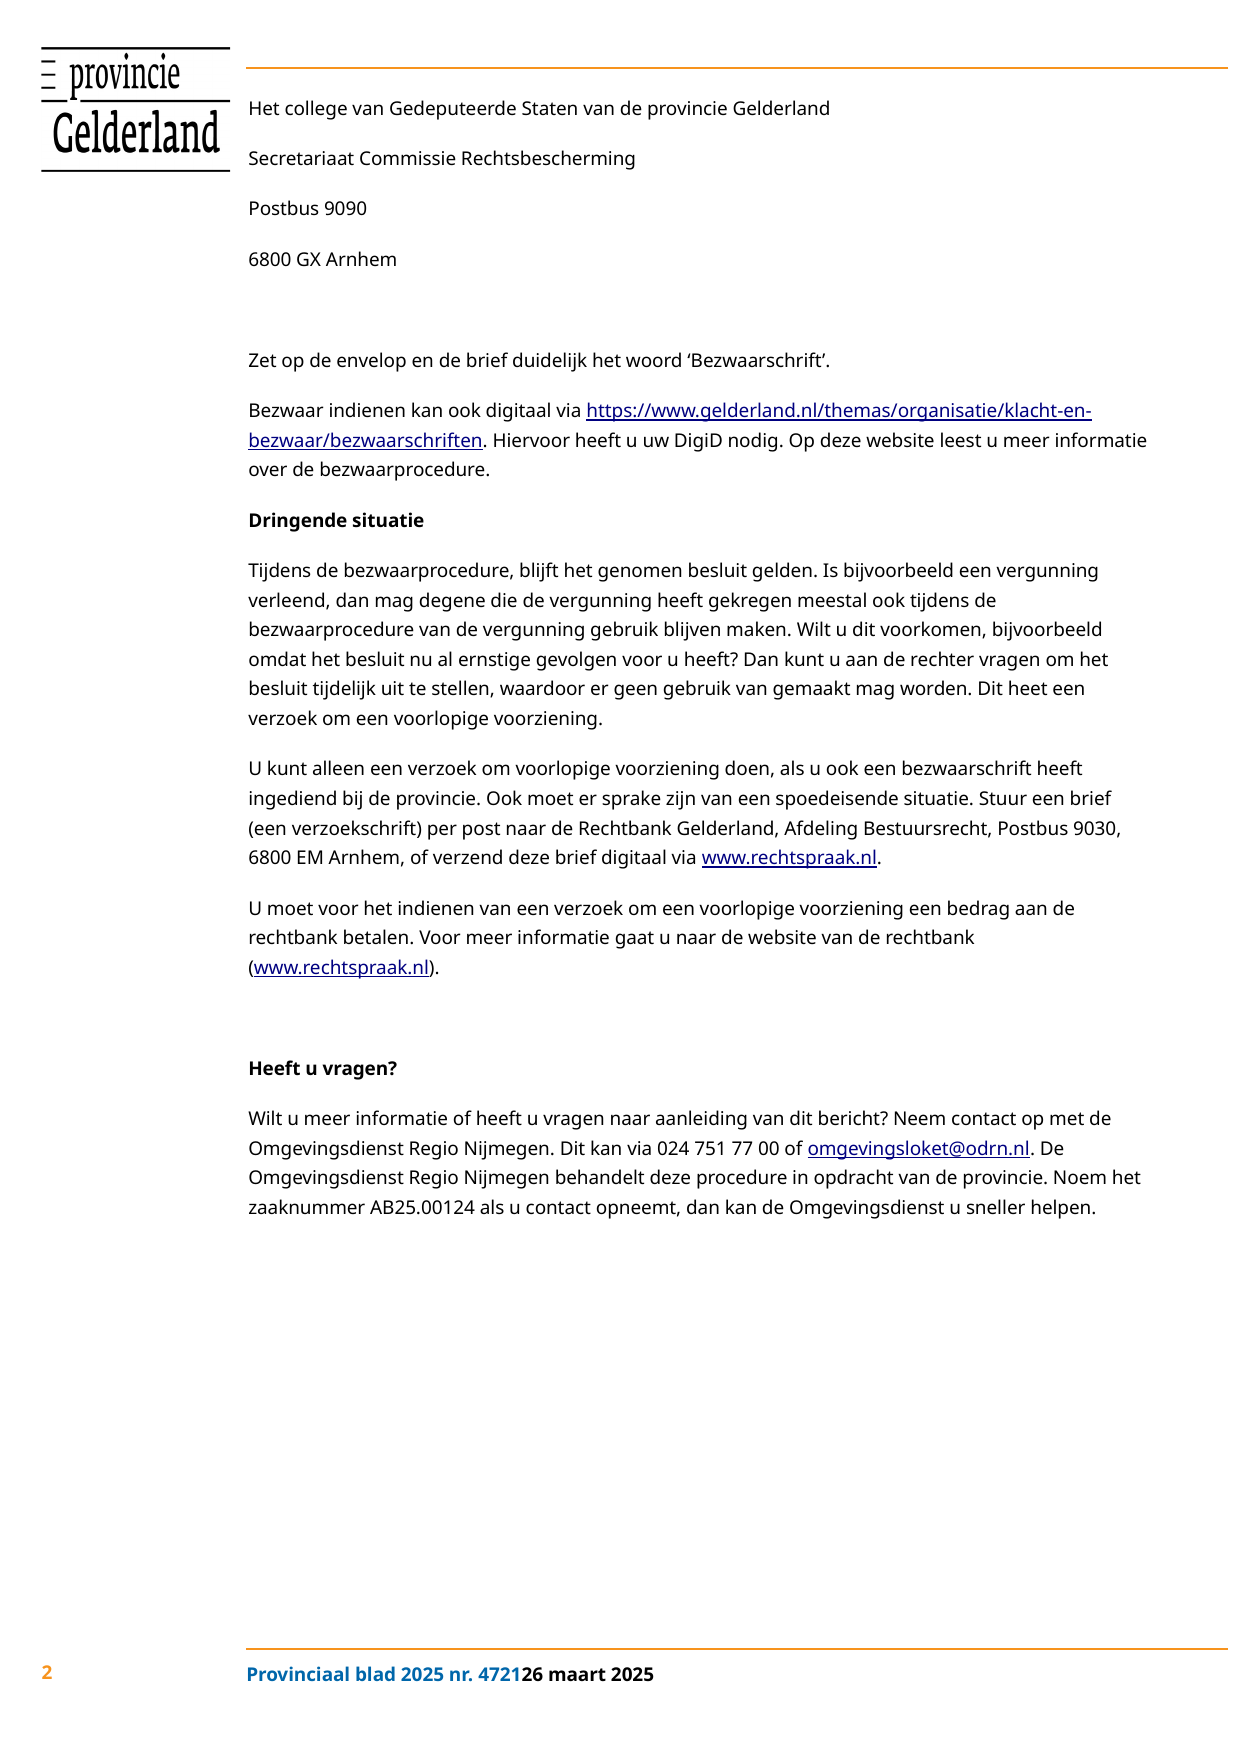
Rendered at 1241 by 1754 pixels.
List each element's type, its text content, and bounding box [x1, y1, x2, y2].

text 6800 GX Arnhem [248, 246, 1152, 272]
text U moet voor het indienen van een verzoek om een voorlopige voorziening een bedrag aan de rechtbank betalen. Voor meer informatie gaat u naar de website van de rechtbank (www.rechtspraak.nl). [248, 895, 1152, 980]
text Wilt u meer informatie of heeft u vragen naar aanleiding van dit bericht? Neem contact op met de Omgevingsdienst Regio Nijmegen. Dit kan via 024 751 77 00 of omgevingsloket@odrn.nl. De Omgevingsdienst Regio Nijmegen behandelt deze procedure in opdracht van de provincie. Noem het zaaknummer AB25.00124 als u contact opneemt, dan kan de Omgevingsdienst u sneller helpen. [248, 1105, 1152, 1220]
text Bezwaar indienen kan ook digitaal via https://www.gelderland.nl/themas/organisatie/klacht-en-bezwaar/bezwaarschriften. Hiervoor heeft u uw DigiD nodig. Op deze website leest u meer informatie over de bezwaarprocedure. [248, 397, 1152, 482]
text Secretariaat Commissie Rechtsbescherming [248, 145, 1152, 171]
text Tijdens de bezwaarprocedure, blijft het genomen besluit gelden. Is bijvoorbeeld een vergunning verleend, dan mag degene die de vergunning heeft gekregen meestal ook tijdens de bezwaarprocedure van de vergunning gebruik blijven maken. Wilt u dit voorkomen, bijvoorbeeld omdat het besluit nu al ernstige gevolgen voor u heeft? Dan kunt u aan de rechter vragen om het besluit tijdelijk uit te stellen, waardoor er geen gebruik van gemaakt mag worden. Dit heet een verzoek om een voorlopige voorziening. [248, 557, 1152, 731]
text U kunt alleen een verzoek om voorlopige voorziening doen, als u ook een bezwaarschrift heeft ingediend bij de provincie. Ook moet er sprake zijn van een spoedeisende situatie. Stuur een brief (een verzoekschrift) per post naar de Rechtbank Gelderland, Afdeling Bestuursrecht, Postbus 9030, 6800 EM Arnhem, of verzend deze brief digitaal via www.rechtspraak.nl. [248, 756, 1152, 870]
text Zet op de envelop en de brief duidelijk het woord ‘Bezwaarschrift’. [248, 347, 1152, 373]
text Heeft u vragen? [248, 1055, 1152, 1081]
picture [41, 47, 231, 172]
text Het college van Gedeputeerde Staten van de provincie Gelderland [248, 95, 1152, 121]
text Postbus 9090 [248, 196, 1152, 221]
text Dringende situatie [248, 507, 1152, 533]
